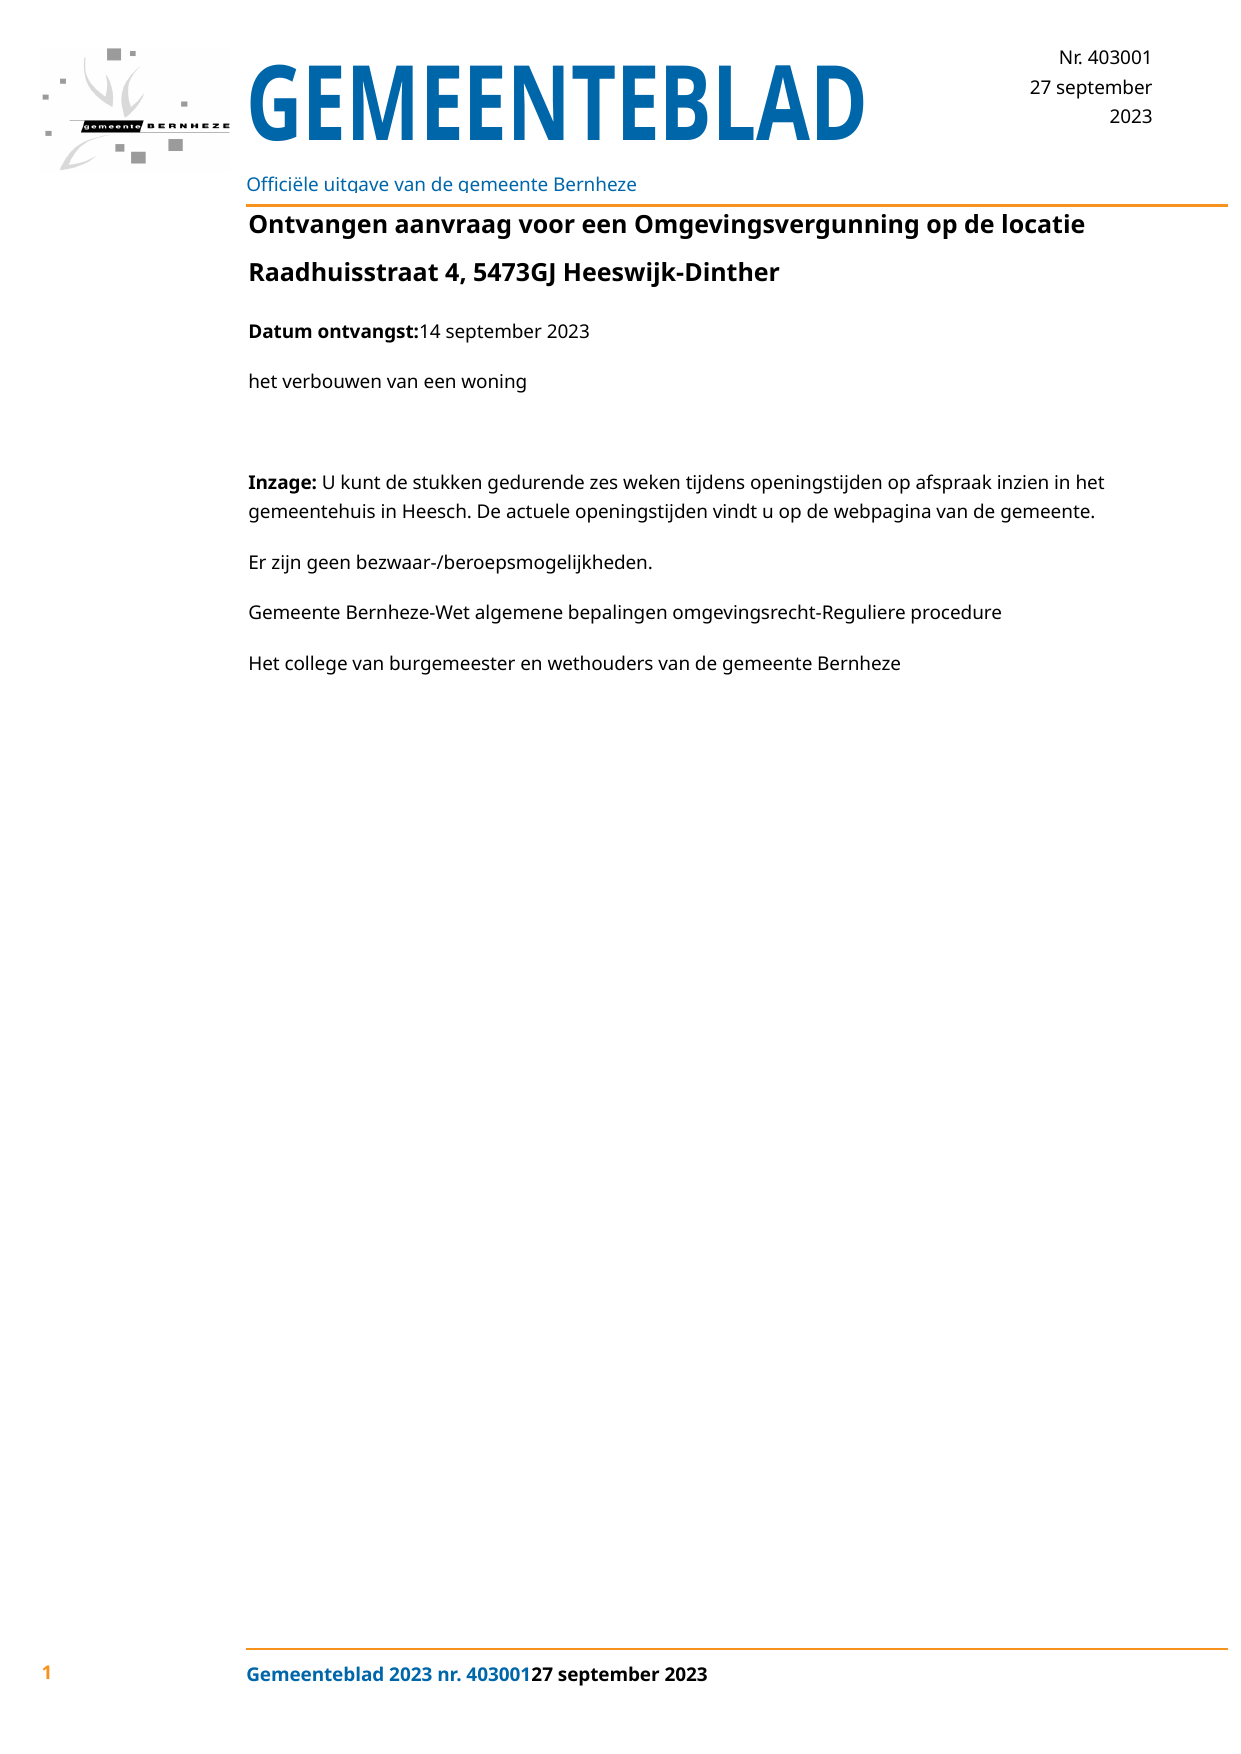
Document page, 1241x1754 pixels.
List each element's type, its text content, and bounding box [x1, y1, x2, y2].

text het verbouwen van een woning [248, 368, 1152, 394]
text Ontvangen aanvraag voor een Omgevingsvergunning op de locatie Raadhuisstraat 4, 5473GJ Heeswijk-Dinther [248, 207, 1152, 288]
text Inzage: U kunt de stukken gedurende zes weken tijdens openingstijden op afspraak inzien in het gemeentehuis in Heesch. De actuele openingstijden vindt u op de webpagina van de gemeente. [248, 469, 1152, 524]
picture [41, 47, 231, 172]
text Er zijn geen bezwaar-/beroepsmogelijkheden. [248, 549, 1152, 575]
text Het college van burgemeester en wethouders van de gemeente Bernheze [248, 650, 1152, 676]
text Datum ontvangst:14 september 2023 [248, 318, 1152, 344]
text Gemeente Bernheze-Wet algemene bepalingen omgevingsrecht-Reguliere procedure [248, 599, 1152, 625]
